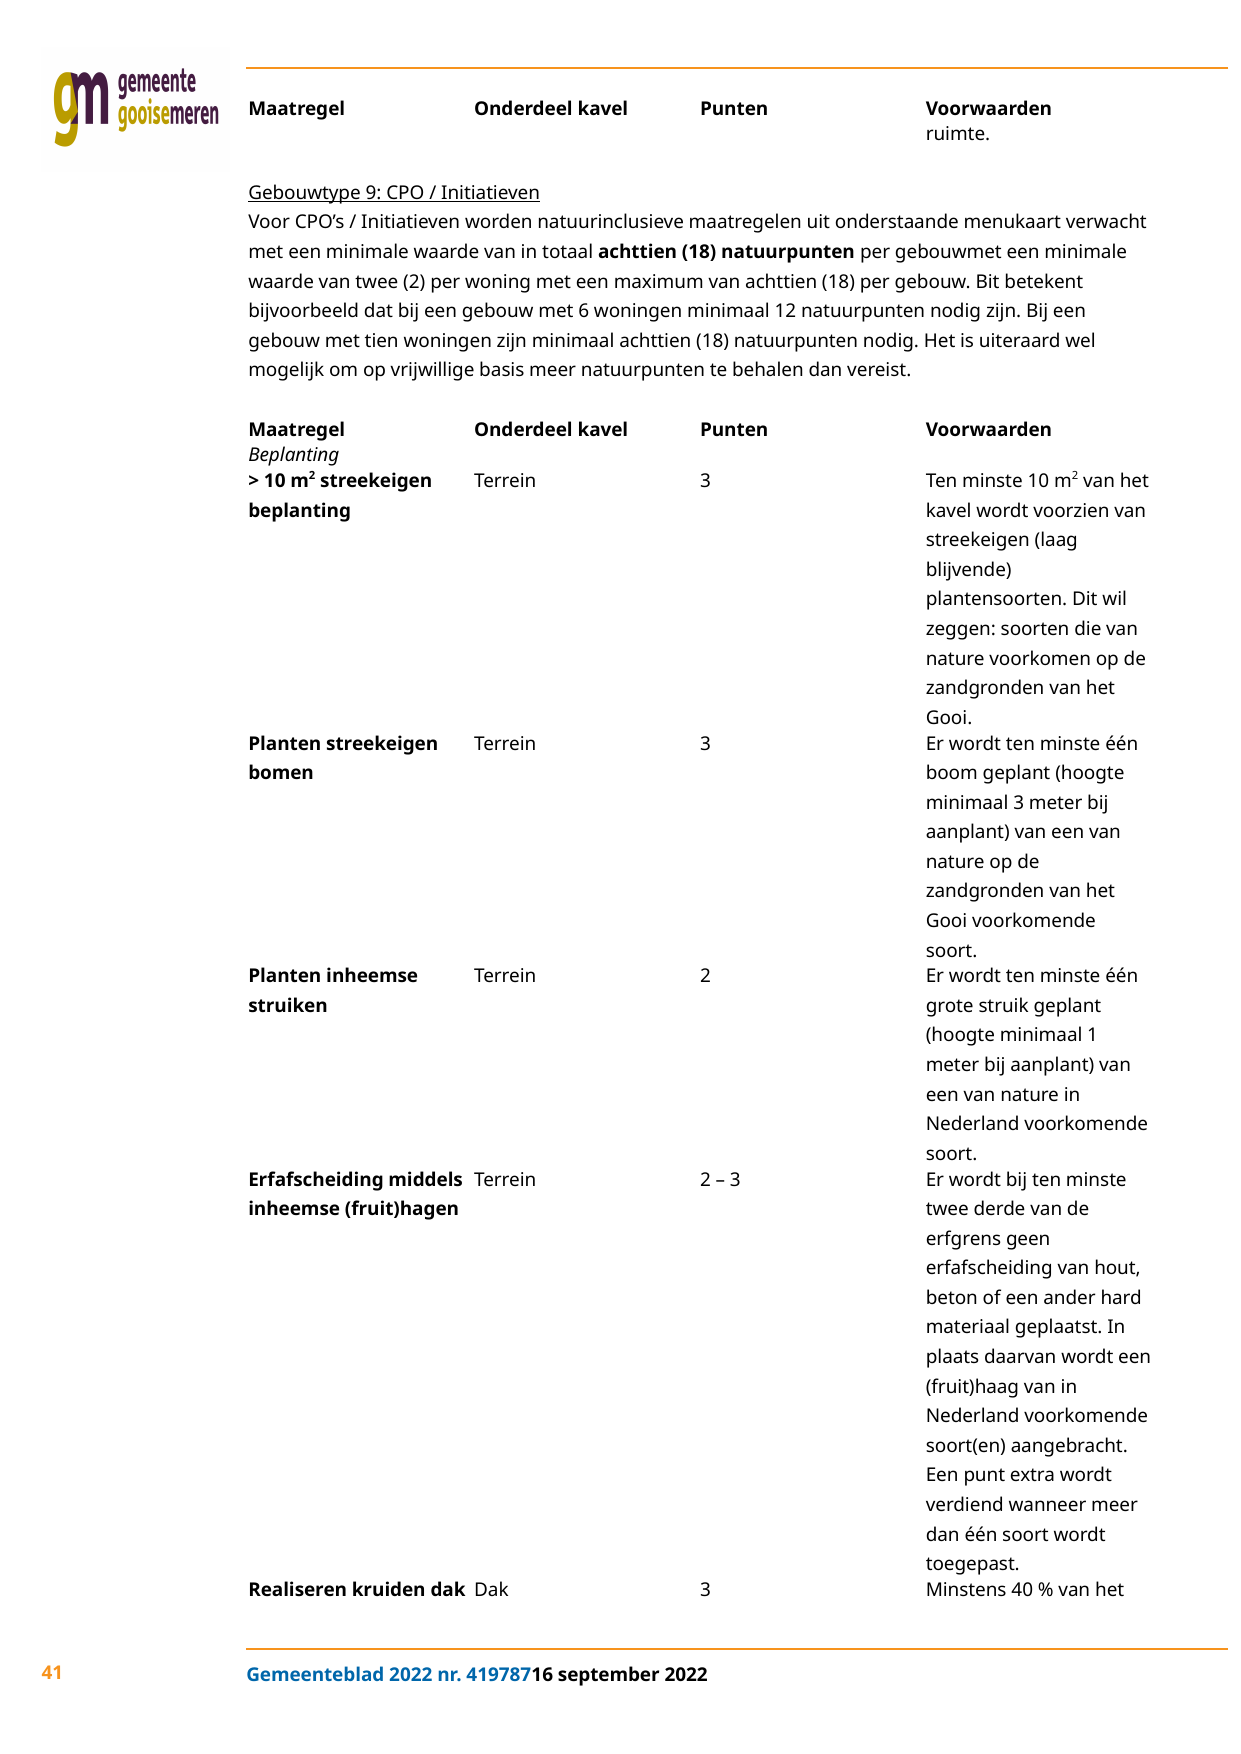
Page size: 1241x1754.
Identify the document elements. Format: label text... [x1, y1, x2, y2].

table_header Maatregel [248, 95, 474, 121]
table_cell Minstens 40 % van het [926, 1576, 1152, 1602]
table_cell Ten minste 10 m2 van het kavel wordt voorzien van streekeigen (laag blijvende) plantensoorten. Dit wil zeggen: soorten die van nature voorkomen op de zandgronden van het Gooi. [926, 467, 1152, 730]
table_cell Er wordt ten minste één grote struik geplant (hoogte minimaal 1 meter bij aanplant) van een van nature in Nederland voorkomende soort. [926, 963, 1152, 1166]
table_header Voorwaarden [926, 416, 1152, 442]
table_cell Terrein [474, 730, 700, 962]
text Voor CPO’s / Initiatieven worden natuurinclusieve maatregelen uit onderstaande menukaart verwacht met een minimale waarde van in totaal achttien (18) natuurpunten per gebouwmet een minimale waarde van twee (2) per woning met een maximum van achttien (18) per gebouw. Bit betekent bijvoorbeeld dat bij een gebouw met 6 woningen minimaal 12 natuurpunten nodig zijn. Bij een gebouw met tien woningen zijn minimaal achttien (18) natuurpunten nodig. Het is uiteraard wel mogelijk om op vrijwillige basis meer natuurpunten te behalen dan vereist. [248, 209, 1152, 382]
table_cell 3 [700, 467, 926, 730]
table_header Maatregel [248, 416, 474, 442]
table_cell > 10 m2 streekeigen beplanting [248, 467, 474, 730]
table_header Punten [700, 416, 926, 442]
table_cell Realiseren kruiden dak [248, 1576, 474, 1602]
table_cell [926, 442, 1152, 467]
table_cell Er wordt bij ten minste twee derde van de erfgrens geen erfafscheiding van hout, beton of een ander hard materiaal geplaatst. In plaats daarvan wordt een (fruit)haag van in Nederland voorkomende soort(en) aangebracht. Een punt extra wordt verdiend wanneer meer dan één soort wordt toegepast. [926, 1166, 1152, 1576]
table_cell [700, 121, 926, 146]
table_cell [474, 442, 700, 467]
text Gebouwtype 9: CPO / Initiatieven [248, 179, 1152, 205]
table_cell ruimte. [926, 121, 1152, 146]
table_cell Terrein [474, 467, 700, 730]
table_cell 3 [700, 730, 926, 962]
table_cell Terrein [474, 963, 700, 1166]
table_cell Planten inheemse struiken [248, 963, 474, 1166]
table_cell Beplanting [248, 442, 474, 467]
table_cell 2 [700, 963, 926, 1166]
table_header Punten [700, 95, 926, 121]
table_cell [248, 121, 474, 146]
table_cell Dak [474, 1576, 700, 1602]
table_header Onderdeel kavel [474, 416, 700, 442]
table_cell [700, 442, 926, 467]
table_header Onderdeel kavel [474, 95, 700, 121]
table_cell Planten streekeigen bomen [248, 730, 474, 962]
picture [41, 47, 231, 172]
table_header Voorwaarden [926, 95, 1152, 121]
table_cell [474, 121, 700, 146]
table_cell Terrein [474, 1166, 700, 1576]
table_cell 3 [700, 1576, 926, 1602]
table_cell Er wordt ten minste één boom geplant (hoogte minimaal 3 meter bij aanplant) van een van nature op de zandgronden van het Gooi voorkomende soort. [926, 730, 1152, 962]
table_cell Erfafscheiding middels inheemse (fruit)hagen [248, 1166, 474, 1576]
table_cell 2 – 3 [700, 1166, 926, 1576]
